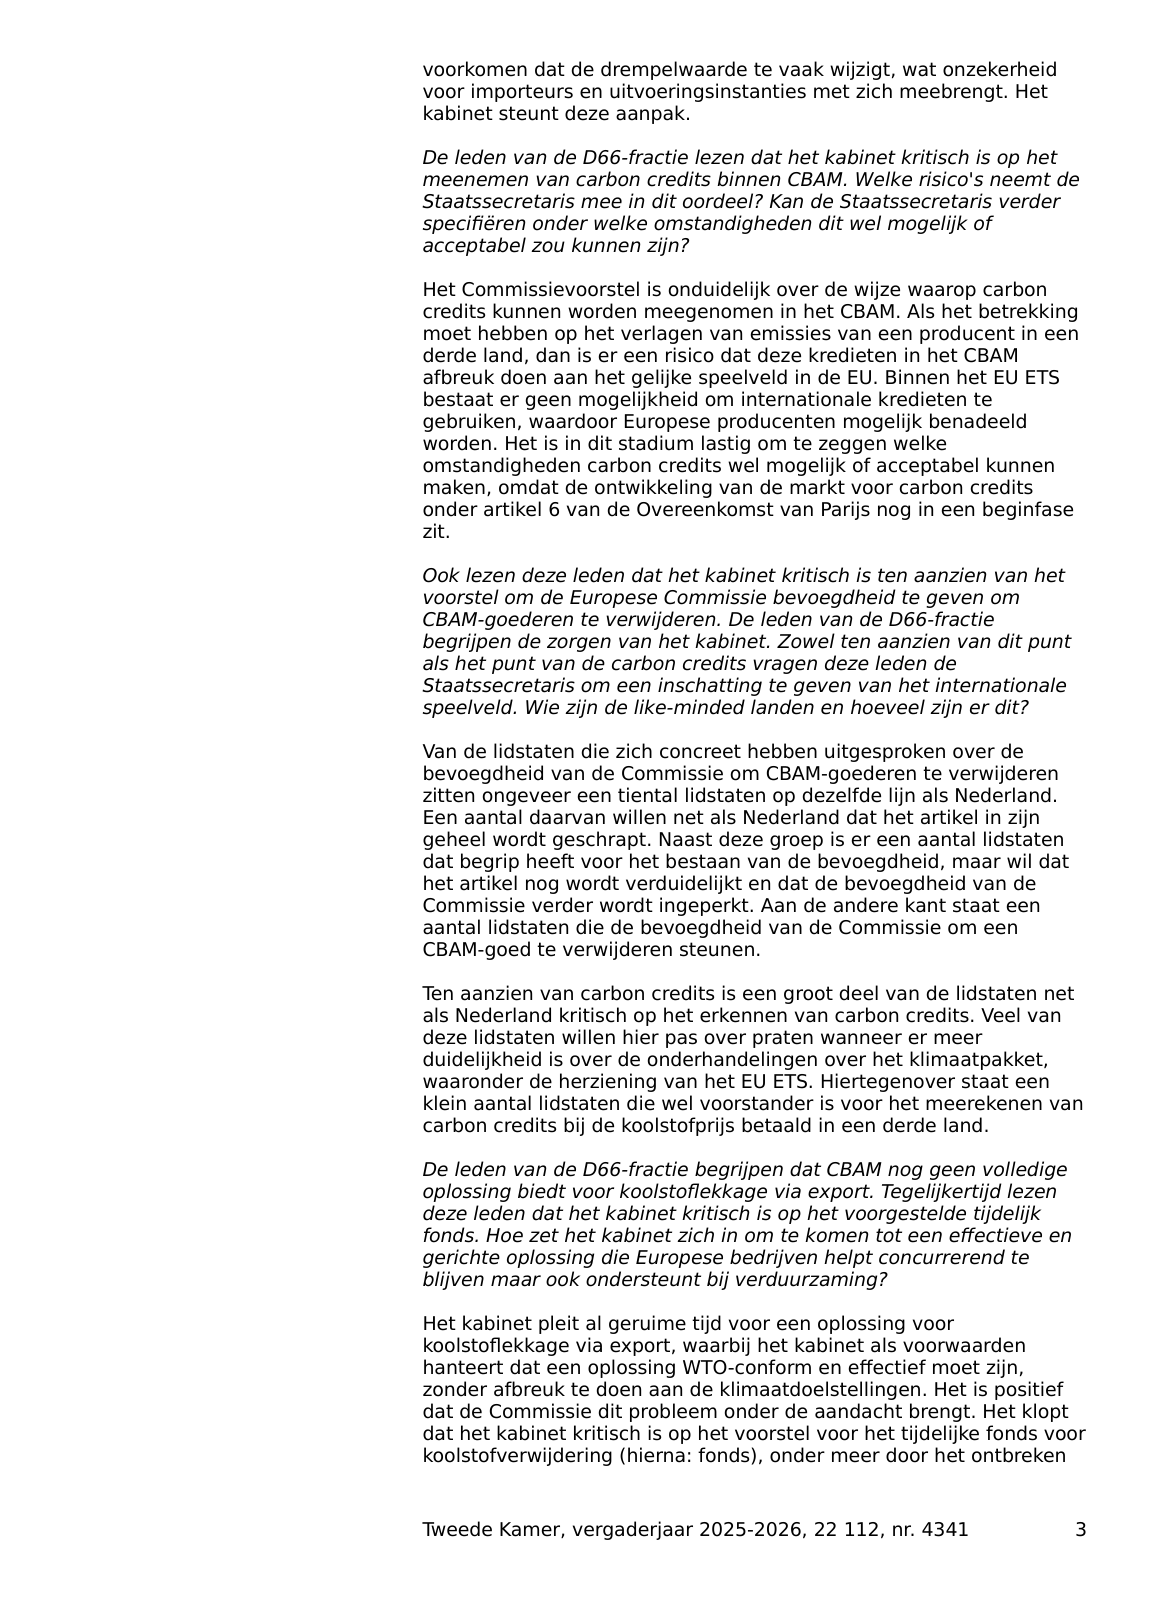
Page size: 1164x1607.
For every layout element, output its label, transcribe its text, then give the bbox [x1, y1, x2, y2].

text Ook lezen deze leden dat het kabinet kritisch is ten aanzien van het voorstel om de Europese Commissie bevoegdheid te geven om CBAM-goederen te verwijderen. De leden van de D66-fractie begrijpen de zorgen van het kabinet. Zowel ten aanzien van dit punt als het punt van de carbon credits vragen deze leden de Staatssecretaris om een inschatting te geven van het internationale speelveld. Wie zijn de like-minded landen en hoeveel zijn er dit? [422, 565, 1087, 719]
text Het Commissievoorstel is onduidelijk over de wijze waarop carbon credits kunnen worden meegenomen in het CBAM. Als het betrekking moet hebben op het verlagen van emissies van een producent in een derde land, dan is er een risico dat deze kredieten in het CBAM afbreuk doen aan het gelijke speelveld in de EU. Binnen het EU ETS bestaat er geen mogelijkheid om internationale kredieten te gebruiken, waardoor Europese producenten mogelijk benadeeld worden. Het is in dit stadium lastig om te zeggen welke omstandigheden carbon credits wel mogelijk of acceptabel kunnen maken, omdat de ontwikkeling van de markt voor carbon credits onder artikel 6 van de Overeenkomst van Parijs nog in een beginfase zit. [422, 279, 1087, 543]
text Het kabinet pleit al geruime tijd voor een oplossing voor koolstoflekkage via export, waarbij het kabinet als voorwaarden hanteert dat een oplossing WTO-conform en effectief moet zijn, zonder afbreuk te doen aan de klimaatdoelstellingen. Het is positief dat de Commissie dit probleem onder de aandacht brengt. Het klopt dat het kabinet kritisch is op het voorstel voor het tijdelijke fonds voor koolstofverwijdering (hierna: fonds), onder meer door het ontbreken [422, 1313, 1087, 1467]
text Van de lidstaten die zich concreet hebben uitgesproken over de bevoegdheid van de Commissie om CBAM-goederen te verwijderen zitten ongeveer een tiental lidstaten op dezelfde lijn als Nederland. Een aantal daarvan willen net als Nederland dat het artikel in zijn geheel wordt geschrapt. Naast deze groep is er een aantal lidstaten dat begrip heeft voor het bestaan van de bevoegdheid, maar wil dat het artikel nog wordt verduidelijkt en dat de bevoegdheid van de Commissie verder wordt ingeperkt. Aan de andere kant staat een aantal lidstaten die de bevoegdheid van de Commissie om een CBAM-goed te verwijderen steunen. [422, 741, 1087, 961]
text De leden van de D66-fractie lezen dat het kabinet kritisch is op het meenemen van carbon credits binnen CBAM. Welke risico's neemt de Staatssecretaris mee in dit oordeel? Kan de Staatssecretaris verder specifiëren onder welke omstandigheden dit wel mogelijk of acceptabel zou kunnen zijn? [422, 147, 1087, 257]
text voorkomen dat de drempelwaarde te vaak wijzigt, wat onzekerheid voor importeurs en uitvoeringsinstanties met zich meebrengt. Het kabinet steunt deze aanpak. [422, 59, 1087, 125]
text De leden van de D66-fractie begrijpen dat CBAM nog geen volledige oplossing biedt voor koolstoflekkage via export. Tegelijkertijd lezen deze leden dat het kabinet kritisch is op het voorgestelde tijdelijk fonds. Hoe zet het kabinet zich in om te komen tot een effectieve en gerichte oplossing die Europese bedrijven helpt concurrerend te blijven maar ook ondersteunt bij verduurzaming? [422, 1159, 1087, 1291]
text Ten aanzien van carbon credits is een groot deel van de lidstaten net als Nederland kritisch op het erkennen van carbon credits. Veel van deze lidstaten willen hier pas over praten wanneer er meer duidelijkheid is over de onderhandelingen over het klimaatpakket, waaronder de herziening van het EU ETS. Hiertegenover staat een klein aantal lidstaten die wel voorstander is voor het meerekenen van carbon credits bij de koolstofprijs betaald in een derde land. [422, 983, 1087, 1137]
